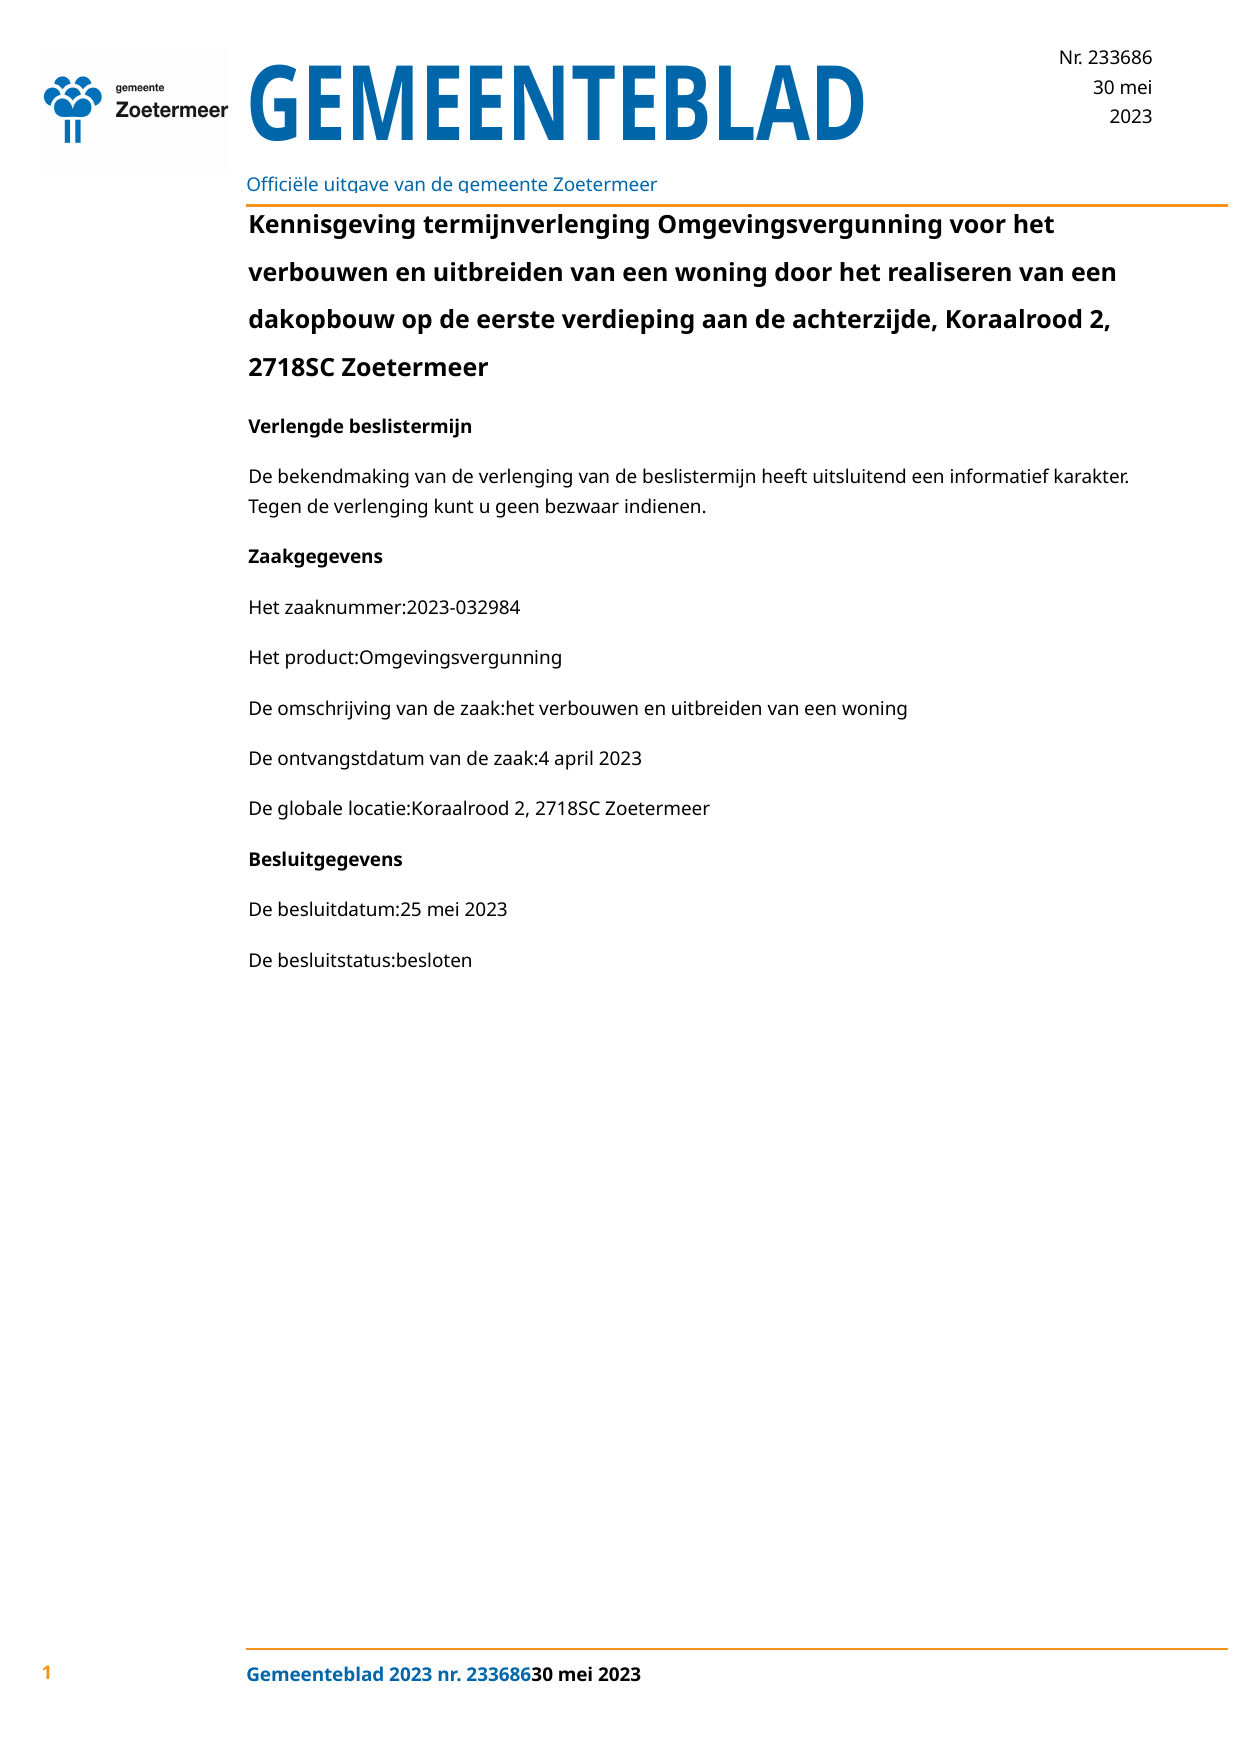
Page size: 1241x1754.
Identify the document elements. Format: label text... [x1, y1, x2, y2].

text De omschrijving van de zaak:het verbouwen en uitbreiden van een woning [248, 695, 1152, 721]
text Het product:Omgevingsvergunning [248, 644, 1152, 670]
text De bekendmaking van de verlenging van de beslistermijn heeft uitsluitend een informatief karakter. Tegen de verlenging kunt u geen bezwaar indienen. [248, 463, 1152, 519]
text Zaakgegevens [248, 543, 1152, 569]
text De besluitdatum:25 mei 2023 [248, 896, 1152, 922]
text Verlengde beslistermijn [248, 413, 1152, 439]
text Besluitgegevens [248, 846, 1152, 872]
text De globale locatie:Koraalrood 2, 2718SC Zoetermeer [248, 796, 1152, 821]
text Kennisgeving termijnverlenging Omgevingsvergunning voor het verbouwen en uitbreiden van een woning door het realiseren van een dakopbouw op de eerste verdieping aan de achterzijde, Koraalrood 2, 2718SC Zoetermeer [248, 207, 1152, 384]
text De besluitstatus:besloten [248, 947, 1152, 973]
picture [41, 47, 231, 172]
text Het zaaknummer:2023-032984 [248, 594, 1152, 620]
text De ontvangstdatum van de zaak:4 april 2023 [248, 745, 1152, 771]
